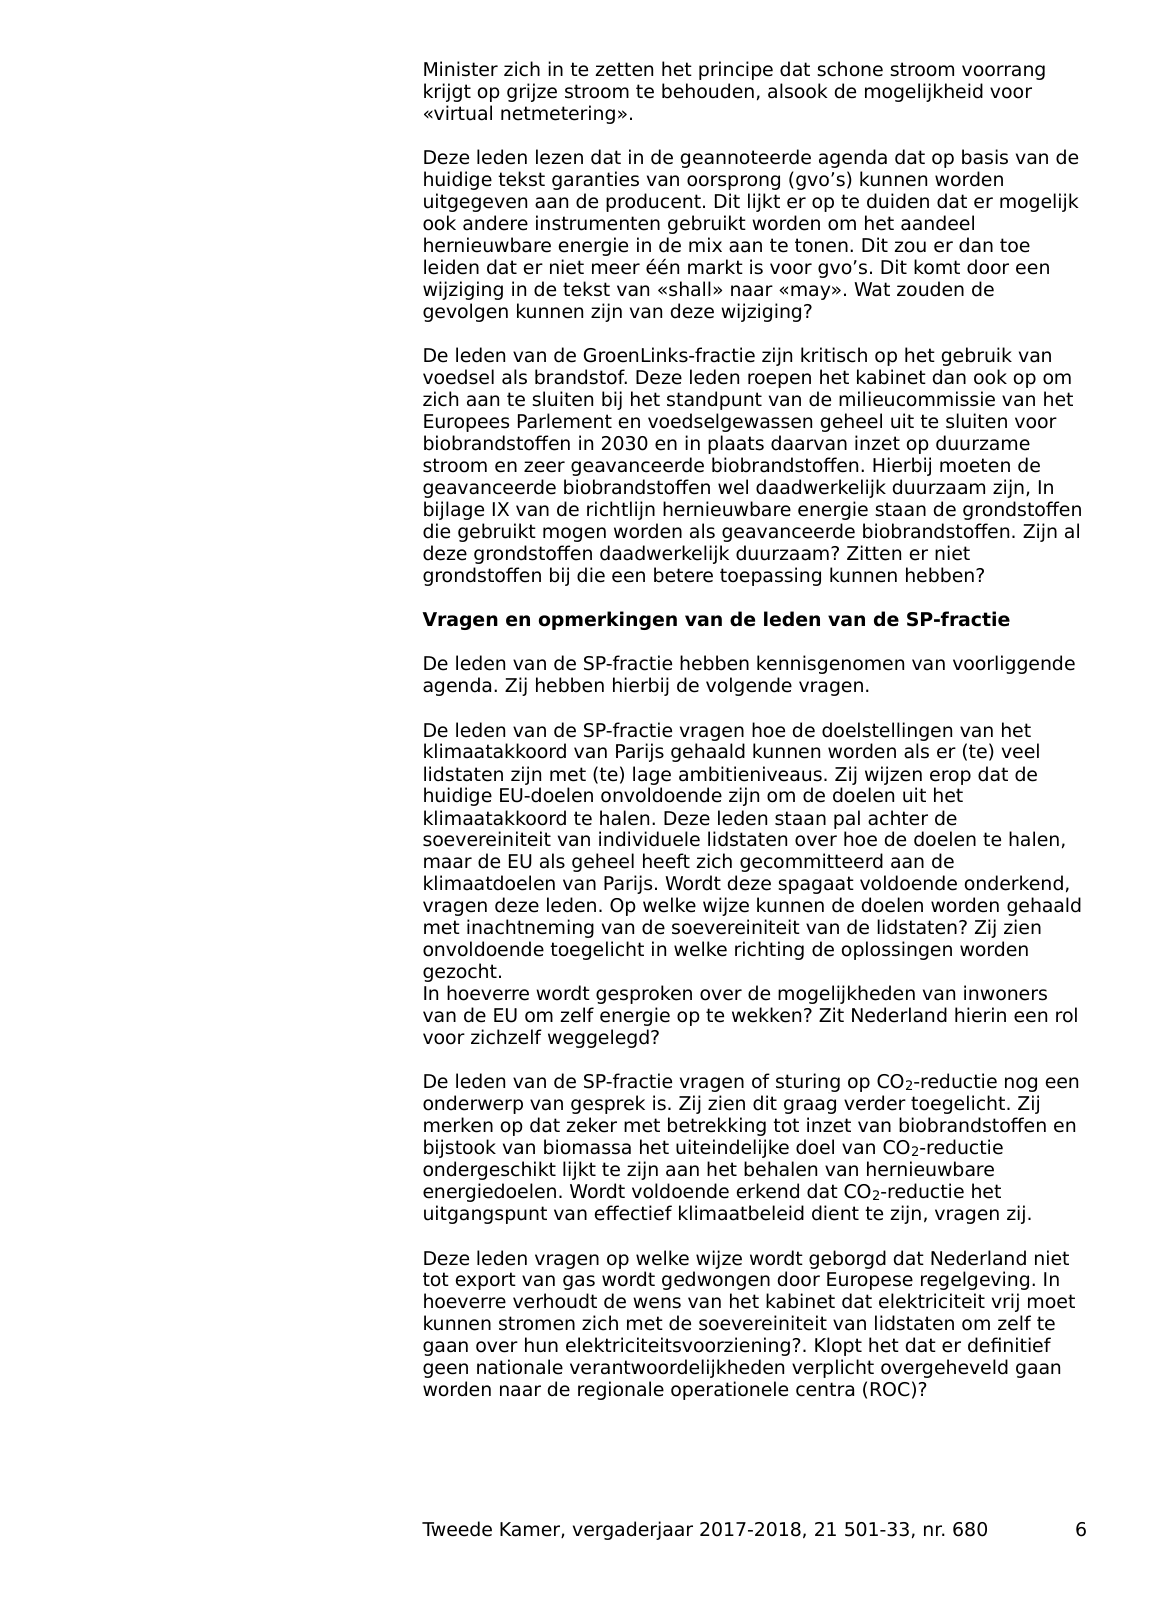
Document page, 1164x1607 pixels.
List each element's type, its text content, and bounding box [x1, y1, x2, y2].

text In hoeverre wordt gesproken over de mogelijkheden van inwoners van de EU om zelf energie op te wekken? Zit Nederland hierin een rol voor zichzelf weggelegd? [422, 983, 1087, 1049]
text De leden van de SP-fractie vragen hoe de doelstellingen van het klimaatakkoord van Parijs gehaald kunnen worden als er (te) veel lidstaten zijn met (te) lage ambitieniveaus. Zij wijzen erop dat de huidige EU-doelen onvoldoende zijn om de doelen uit het klimaatakkoord te halen. Deze leden staan pal achter de soevereiniteit van individuele lidstaten over hoe de doelen te halen, maar de EU als geheel heeft zich gecommitteerd aan de klimaatdoelen van Parijs. Wordt deze spagaat voldoende onderkend, vragen deze leden. Op welke wijze kunnen de doelen worden gehaald met inachtneming van de soevereiniteit van de lidstaten? Zij zien onvoldoende toegelicht in welke richting de oplossingen worden gezocht. [422, 719, 1087, 983]
text De leden van de GroenLinks-fractie zijn kritisch op het gebruik van voedsel als brandstof. Deze leden roepen het kabinet dan ook op om zich aan te sluiten bij het standpunt van de milieucommissie van het Europees Parlement en voedselgewassen geheel uit te sluiten voor biobrandstoffen in 2030 en in plaats daarvan inzet op duurzame stroom en zeer geavanceerde biobrandstoffen. Hierbij moeten de geavanceerde biobrandstoffen wel daadwerkelijk duurzaam zijn, In bijlage IX van de richtlijn hernieuwbare energie staan de grondstoffen die gebruikt mogen worden als geavanceerde biobrandstoffen. Zijn al deze grondstoffen daadwerkelijk duurzaam? Zitten er niet grondstoffen bij die een betere toepassing kunnen hebben? [422, 345, 1087, 587]
text De leden van de SP-fractie vragen of sturing op CO2-reductie nog een onderwerp van gesprek is. Zij zien dit graag verder toegelicht. Zij merken op dat zeker met betrekking tot inzet van biobrandstoffen en bijstook van biomassa het uiteindelijke doel van CO2-reductie ondergeschikt lijkt te zijn aan het behalen van hernieuwbare energiedoelen. Wordt voldoende erkend dat CO2-reductie het uitgangspunt van effectief klimaatbeleid dient te zijn, vragen zij. [422, 1071, 1087, 1225]
text Deze leden vragen op welke wijze wordt geborgd dat Nederland niet tot export van gas wordt gedwongen door Europese regelgeving. In hoeverre verhoudt de wens van het kabinet dat elektriciteit vrij moet kunnen stromen zich met de soevereiniteit van lidstaten om zelf te gaan over hun elektriciteitsvoorziening?. Klopt het dat er definitief geen nationale verantwoordelijkheden verplicht overgeheveld gaan worden naar de regionale operationele centra (ROC)? [422, 1247, 1087, 1401]
text Minister zich in te zetten het principe dat schone stroom voorrang krijgt op grijze stroom te behouden, alsook de mogelijkheid voor «virtual netmetering». [422, 59, 1087, 125]
subtitle Vragen en opmerkingen van de leden van de SP-fractie [422, 609, 1087, 631]
text Deze leden lezen dat in de geannoteerde agenda dat op basis van de huidige tekst garanties van oorsprong (gvo’s) kunnen worden uitgegeven aan de producent. Dit lijkt er op te duiden dat er mogelijk ook andere instrumenten gebruikt worden om het aandeel hernieuwbare energie in de mix aan te tonen. Dit zou er dan toe leiden dat er niet meer één markt is voor gvo’s. Dit komt door een wijziging in de tekst van «shall» naar «may». Wat zouden de gevolgen kunnen zijn van deze wijziging? [422, 147, 1087, 323]
text De leden van de SP-fractie hebben kennisgenomen van voorliggende agenda. Zij hebben hierbij de volgende vragen. [422, 653, 1087, 697]
